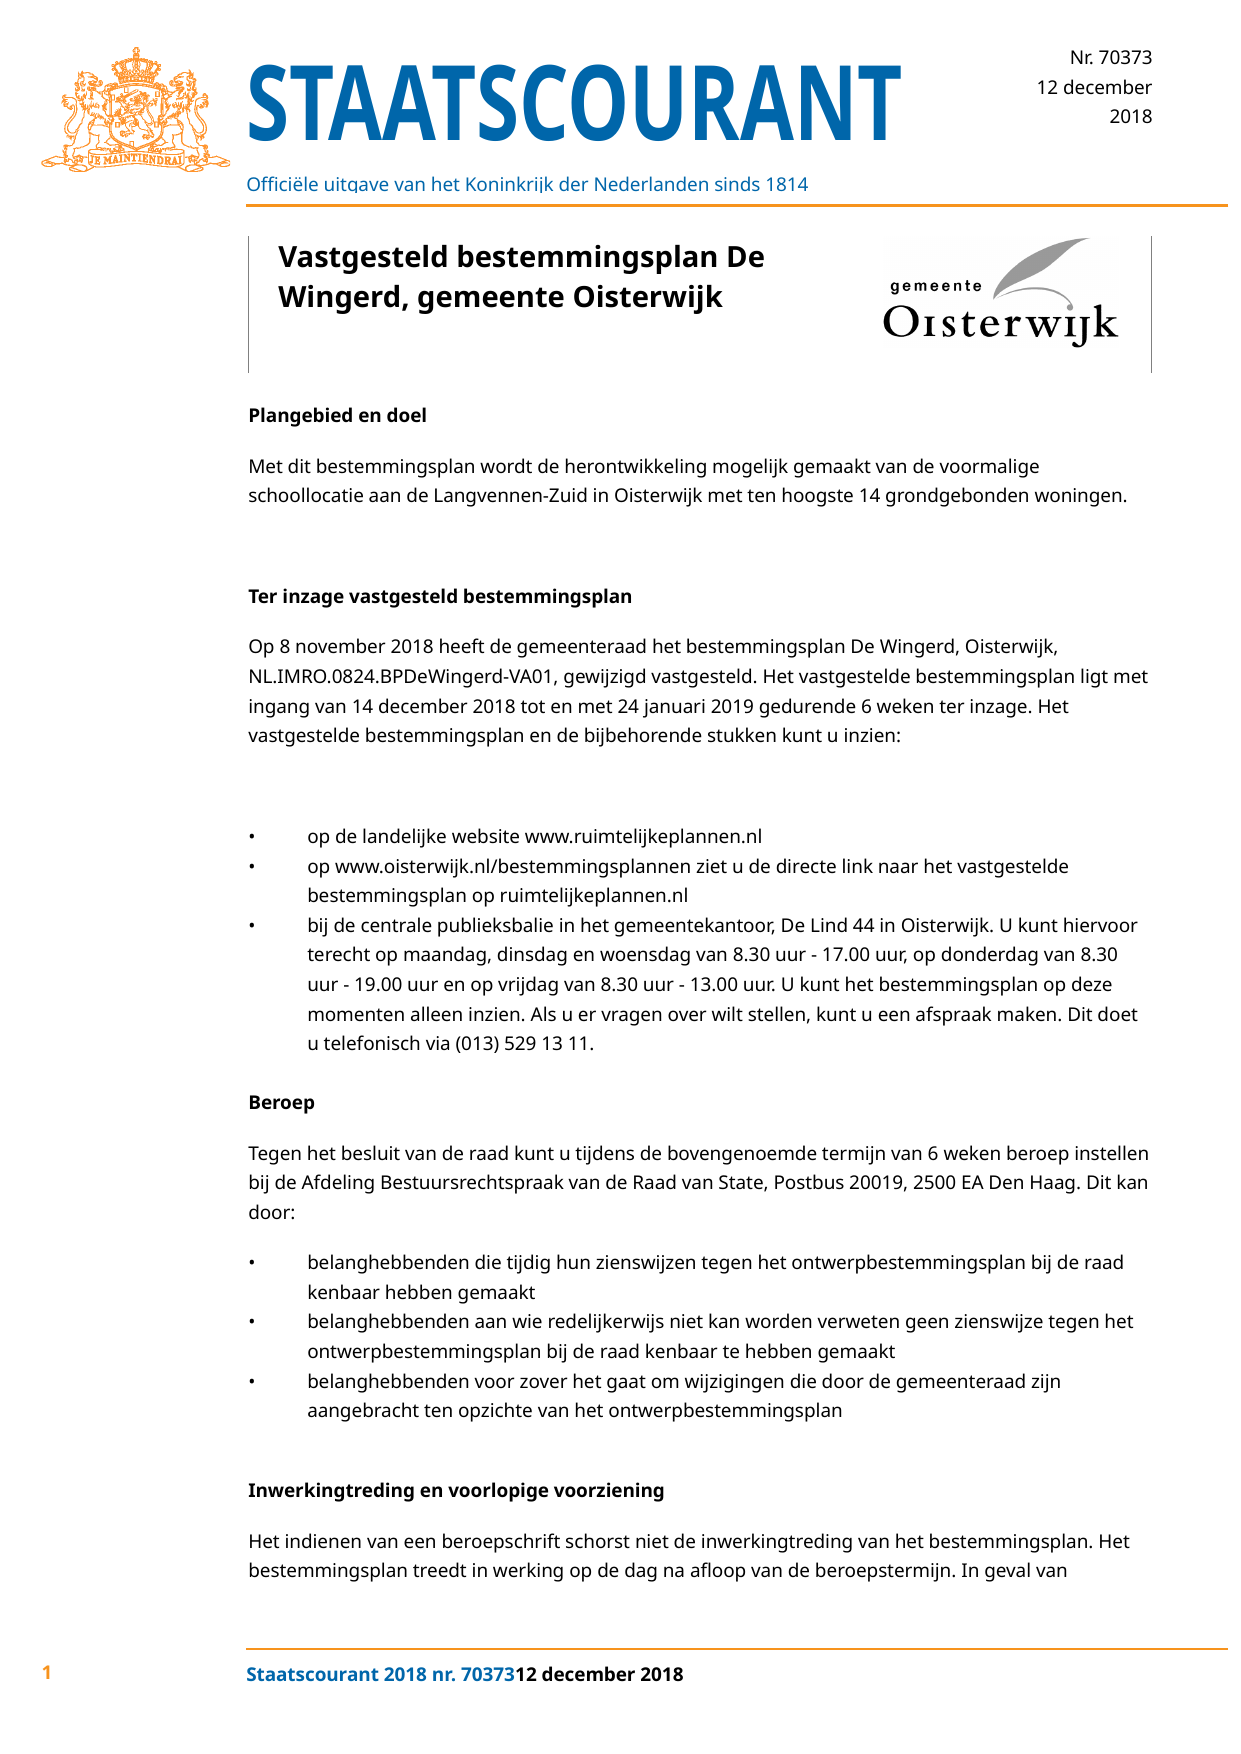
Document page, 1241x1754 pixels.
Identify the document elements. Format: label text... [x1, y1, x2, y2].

list belanghebbenden aan wie redelijkerwijs niet kan worden verweten geen zienswijze tegen het ontwerpbestemmingsplan bij de raad kenbaar te hebben gemaakt [248, 1309, 1152, 1364]
picture [882, 236, 1119, 348]
text Inwerkingtreding en voorlopige voorziening [248, 1477, 1152, 1503]
text Het indienen van een beroepschrift schorst niet de inwerkingtreding van het bestemmingsplan. Het bestemmingsplan treedt in werking op de dag na afloop van de beroepstermijn. In geval van [248, 1528, 1152, 1583]
list belanghebbenden die tijdig hun zienswijzen tegen het ontwerpbestemmingsplan bij de raad kenbaar hebben gemaakt [248, 1249, 1152, 1305]
list op www.oisterwijk.nl/bestemmingsplannen ziet u de directe link naar het vastgestelde bestemmingsplan op ruimtelijkeplannen.nl [248, 853, 1152, 908]
text Ter inzage vastgesteld bestemmingsplan [248, 583, 1152, 609]
text Met dit bestemmingsplan wordt de herontwikkeling mogelijk gemaakt van de voormalige schoollocatie aan de Langvennen-Zuid in Oisterwijk met ten hoogste 14 grondgebonden woningen. [248, 453, 1152, 508]
table_header [850, 236, 1151, 373]
picture [41, 47, 231, 172]
list bij de centrale publieksbalie in het gemeentekantoor, De Lind 44 in Oisterwijk. U kunt hiervoor terecht op maandag, dinsdag en woensdag van 8.30 uur - 17.00 uur, op donderdag van 8.30 uur - 19.00 uur en op vrijdag van 8.30 uur - 13.00 uur. U kunt het bestemmingsplan op deze momenten alleen inzien. Als u er vragen over wilt stellen, kunt u een afspraak maken. Dit doet u telefonisch via (013) 529 13 11. [248, 912, 1152, 1056]
text Plangebied en doel [248, 402, 1152, 428]
list belanghebbenden voor zover het gaat om wijzigingen die door de gemeenteraad zijn aangebracht ten opzichte van het ontwerpbestemmingsplan [248, 1368, 1152, 1423]
table_header Vastgesteld bestemmingsplan De Wingerd, gemeente Oisterwijk [249, 236, 850, 373]
text Beroep [248, 1089, 1152, 1115]
text Op 8 november 2018 heeft de gemeenteraad het bestemmingsplan De Wingerd, Oisterwijk, NL.IMRO.0824.BPDeWingerd-VA01, gewijzigd vastgesteld. Het vastgestelde bestemmingsplan ligt met ingang van 14 december 2018 tot en met 24 januari 2019 gedurende 6 weken ter inzage. Het vastgestelde bestemmingsplan en de bijbehorende stukken kunt u inzien: [248, 634, 1152, 748]
list op de landelijke website www.ruimtelijkeplannen.nl [248, 823, 1152, 849]
text Tegen het besluit van de raad kunt u tijdens de bovengenoemde termijn van 6 weken beroep instellen bij de Afdeling Bestuursrechtspraak van de Raad van State, Postbus 20019, 2500 EA Den Haag. Dit kan door: [248, 1140, 1152, 1225]
